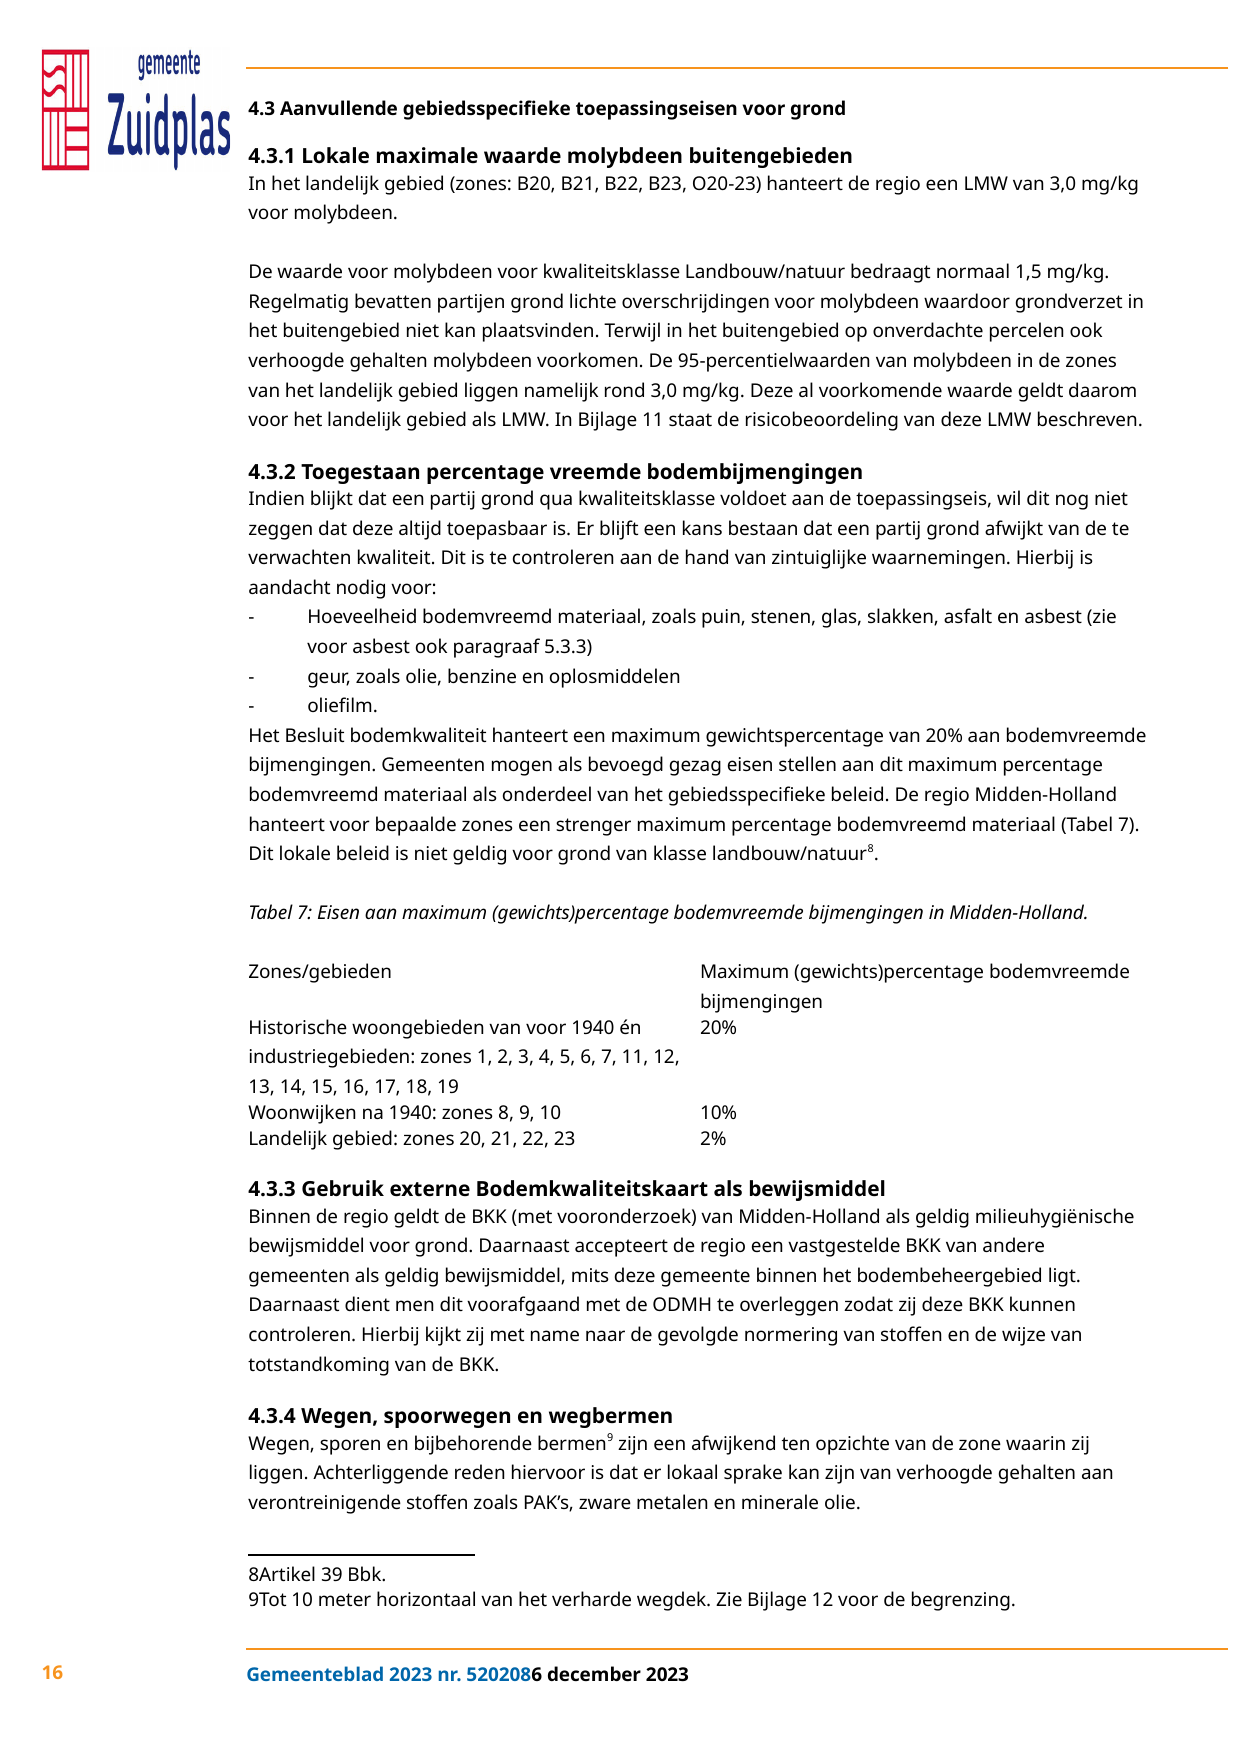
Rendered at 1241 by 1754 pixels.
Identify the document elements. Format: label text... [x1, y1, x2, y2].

table_cell Historische woongebieden van voor 1940 én industriegebieden: zones 1, 2, 3, 4, 5, 6, 7, 11, 12, 13, 14, 15, 16, 17, 18, 19 [248, 1014, 700, 1099]
text bijmengingen. Gemeenten mogen als bevoegd gezag eisen stellen aan dit maximum percentage bodemvreemd materiaal als onderdeel van het gebiedsspecifieke beleid. De regio Midden-Holland hanteert voor bepaalde zones een strenger maximum percentage bodemvreemd materiaal (Tabel 7). Dit lokale beleid is niet geldig voor grond van klasse landbouw/natuur. [248, 752, 1152, 866]
table_header Maximum (gewichts)percentage bodemvreemde bijmengingen [700, 959, 1152, 1014]
picture [41, 47, 231, 172]
table_cell 2% [700, 1125, 1152, 1150]
table_header Zones/gebieden [248, 959, 700, 1014]
text Indien blijkt dat een partij grond qua kwaliteitsklasse voldoet aan de toepassingseis, wil dit nog niet zeggen dat deze altijd toepasbaar is. Er blijft een kans bestaan dat een partij grond afwijkt van de te verwachten kwaliteit. Dit is te controleren aan de hand van zintuiglijke waarnemingen. Hierbij is aandacht nodig voor: [248, 485, 1152, 600]
text In het landelijk gebied (zones: B20, B21, B22, B23, O20-23) hanteert de regio een LMW van 3,0 mg/kg voor molybdeen. [248, 170, 1152, 225]
text Tabel 7: Eisen aan maximum (gewichts)percentage bodemvreemde bijmengingen in Midden-Holland. [248, 899, 1152, 925]
text De waarde voor molybdeen voor kwaliteitsklasse Landbouw/natuur bedraagt normaal 1,5 mg/kg. Regelmatig bevatten partijen grond lichte overschrijdingen voor molybdeen waardoor grondverzet in het buitengebied niet kan plaatsvinden. Terwijl in het buitengebied op onverdachte percelen ook verhoogde gehalten molybdeen voorkomen. De 95-percentielwaarden van molybdeen in de zones van het landelijk gebied liggen namelijk rond 3,0 mg/kg. Deze al voorkomende waarde geldt daarom voor het landelijk gebied als LMW. In Bijlage 11 staat de risicobeoordeling van deze LMW beschreven. [248, 258, 1152, 432]
text Binnen de regio geldt de BKK (met vooronderzoek) van Midden-Holland als geldig milieuhygiënische bewijsmiddel voor grond. Daarnaast accepteert de regio een vastgestelde BKK van andere gemeenten als geldig bewijsmiddel, mits deze gemeente binnen het bodembeheergebied ligt. Daarnaast dient men dit voorafgaand met de ODMH te overleggen zodat zij deze BKK kunnen controleren. Hierbij kijkt zij met name naar de gevolgde normering van stoffen en de wijze van totstandkoming van de BKK. [248, 1203, 1152, 1377]
text Het Besluit bodemkwaliteit hanteert een maximum gewichtspercentage van 20% aan bodemvreemde [248, 722, 1152, 748]
text 4.3 Aanvullende gebiedsspecifieke toepassingseisen voor grond [248, 95, 1152, 121]
table_cell Woonwijken na 1940: zones 8, 9, 10 [248, 1099, 700, 1125]
table_cell 20% [700, 1014, 1152, 1099]
list oliefilm. [248, 692, 1152, 718]
table_cell 10% [700, 1099, 1152, 1125]
text 4.3.4 Wegen, spoorwegen en wegbermen [248, 1401, 1152, 1430]
text 4.3.2 Toegestaan percentage vreemde bodembijmengingen [248, 457, 1152, 485]
text 4.3.3 Gebruik externe Bodemkwaliteitskaart als bewijsmiddel [248, 1174, 1152, 1203]
table_cell Landelijk gebied: zones 20, 21, 22, 23 [248, 1125, 700, 1150]
list geur, zoals olie, benzine en oplosmiddelen [248, 663, 1152, 688]
text Wegen, sporen en bijbehorende bermen zijn een afwijkend ten opzichte van de zone waarin zij liggen. Achterliggende reden hiervoor is dat er lokaal sprake kan zijn van verhoogde gehalten aan verontreinigende stoffen zoals PAK’s, zware metalen en minerale olie. [248, 1430, 1152, 1514]
text Artikel 39 Bbk. [248, 1561, 1152, 1586]
text 4.3.1 Lokale maximale waarde molybdeen buitengebieden [248, 141, 1152, 170]
text Tot 10 meter horizontaal van het verharde wegdek. Zie Bijlage 12 voor de begrenzing. [248, 1586, 1152, 1612]
list Hoeveelheid bodemvreemd materiaal, zoals puin, stenen, glas, slakken, asfalt en asbest (zie voor asbest ook paragraaf 5.3.3) [248, 604, 1152, 659]
